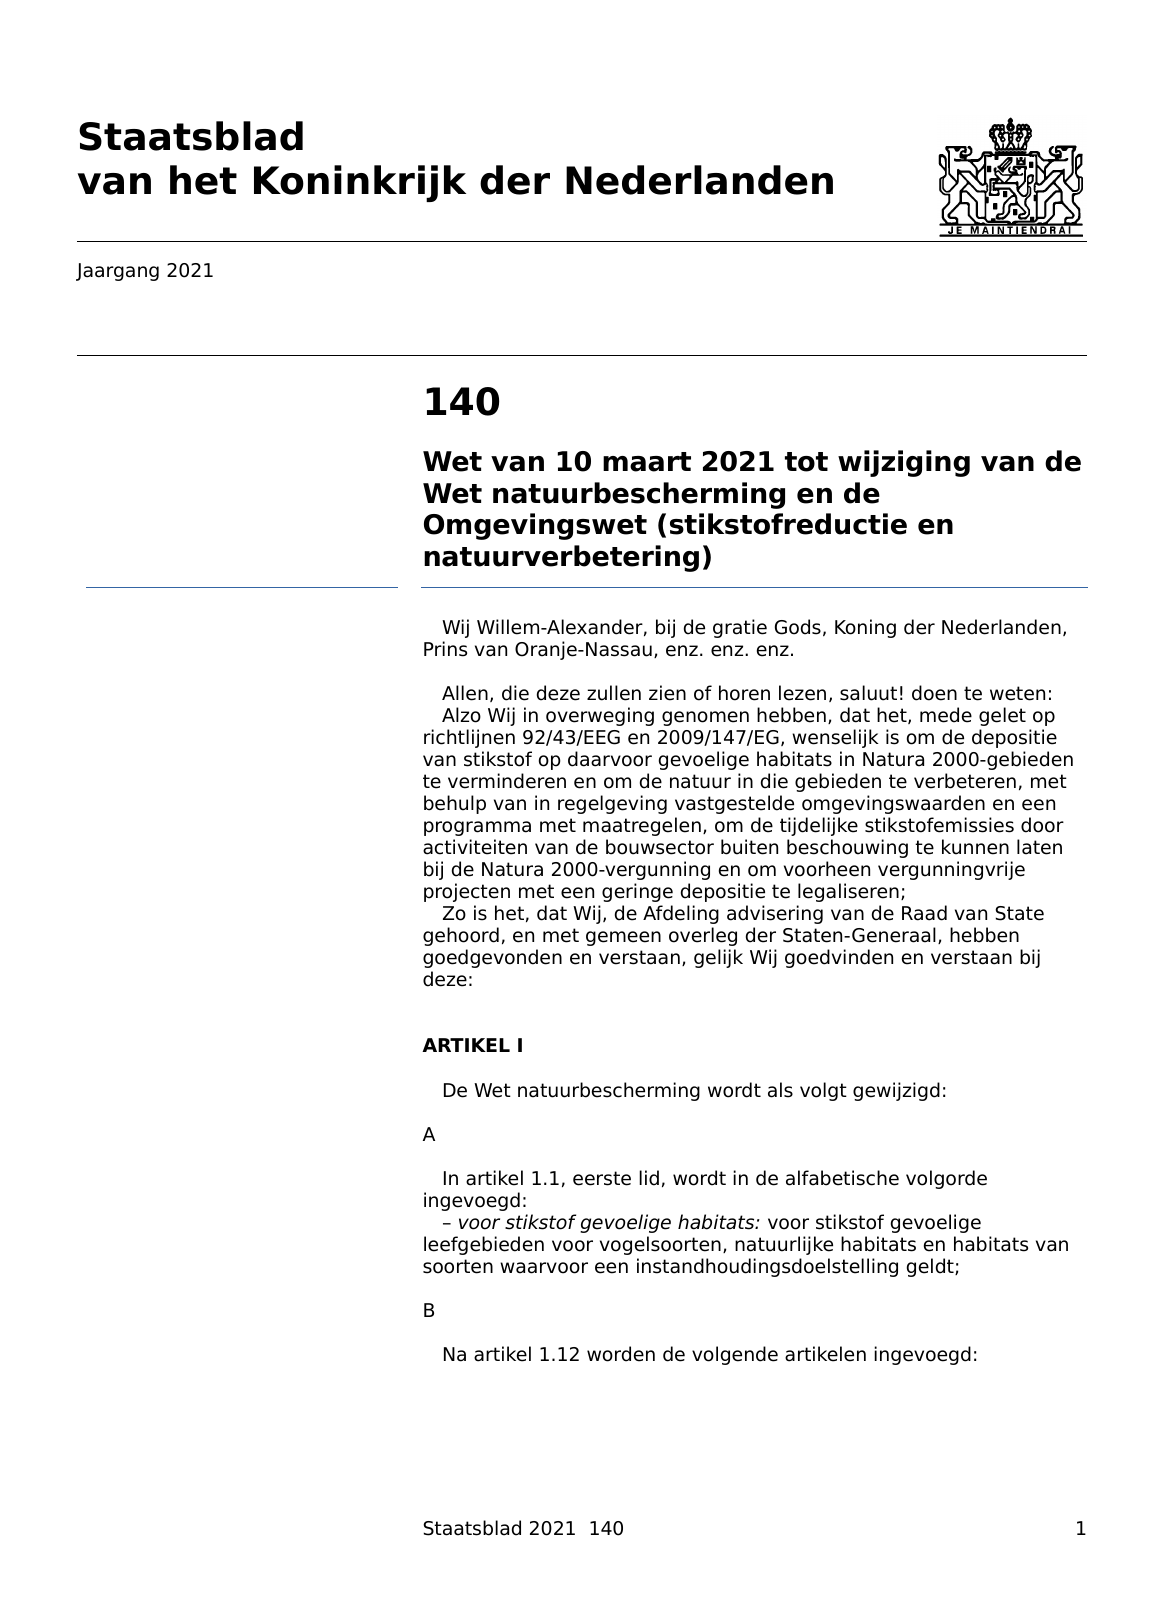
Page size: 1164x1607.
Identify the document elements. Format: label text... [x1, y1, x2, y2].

text Wet van 10 maart 2021 tot wijziging van de Wet natuurbescherming en de Omgevingswet (stikstofreductie en natuurverbetering) [422, 447, 1087, 573]
table_header Staatsblad van het Koninkrijk der Nederlanden [77, 100, 886, 241]
subtitle ARTIKEL I [422, 1035, 1087, 1057]
text B [422, 1300, 1087, 1322]
text A [422, 1124, 1087, 1146]
picture [936, 115, 1087, 240]
text Allen, die deze zullen zien of horen lezen, saluut! doen te weten: [422, 683, 1087, 705]
text Wij Willem-Alexander, bij de gratie Gods, Koning der Nederlanden, Prins van Oranje-Nassau, enz. enz. enz. [422, 617, 1087, 661]
subtitle 140 [422, 381, 1087, 424]
table_cell Jaargang 2021 [77, 242, 1087, 355]
text Alzo Wij in overweging genomen hebben, dat het, mede gelet op richtlijnen 92/43/EEG en 2009/147/EG, wenselijk is om de depositie van stikstof op daarvoor gevoelige habitats in Natura 2000-gebieden te verminderen en om de natuur in die gebieden te verbeteren, met behulp van in regelgeving vastgestelde omgevingswaarden en een programma met maatregelen, om de tijdelijke stikstofemissies door activiteiten van de bouwsector buiten beschouwing te kunnen laten bij de Natura 2000-vergunning en om voorheen vergunningvrije projecten met een geringe depositie te legaliseren; [422, 705, 1087, 903]
text Na artikel 1.12 worden de volgende artikelen ingevoegd: [422, 1344, 1087, 1366]
text In artikel 1.1, eerste lid, wordt in de alfabetische volgorde ingevoegd: [422, 1168, 1087, 1212]
text – voor stikstof gevoelige habitats: voor stikstof gevoelige leefgebieden voor vogelsoorten, natuurlijke habitats en habitats van soorten waarvoor een instandhoudingsdoelstelling geldt; [422, 1212, 1087, 1278]
text Zo is het, dat Wij, de Afdeling advisering van de Raad van State gehoord, en met gemeen overleg der Staten-Generaal, hebben goedgevonden en verstaan, gelijk Wij goedvinden en verstaan bij deze: [422, 903, 1087, 991]
text De Wet natuurbescherming wordt als volgt gewijzigd: [422, 1079, 1087, 1102]
table_header [886, 100, 1087, 241]
